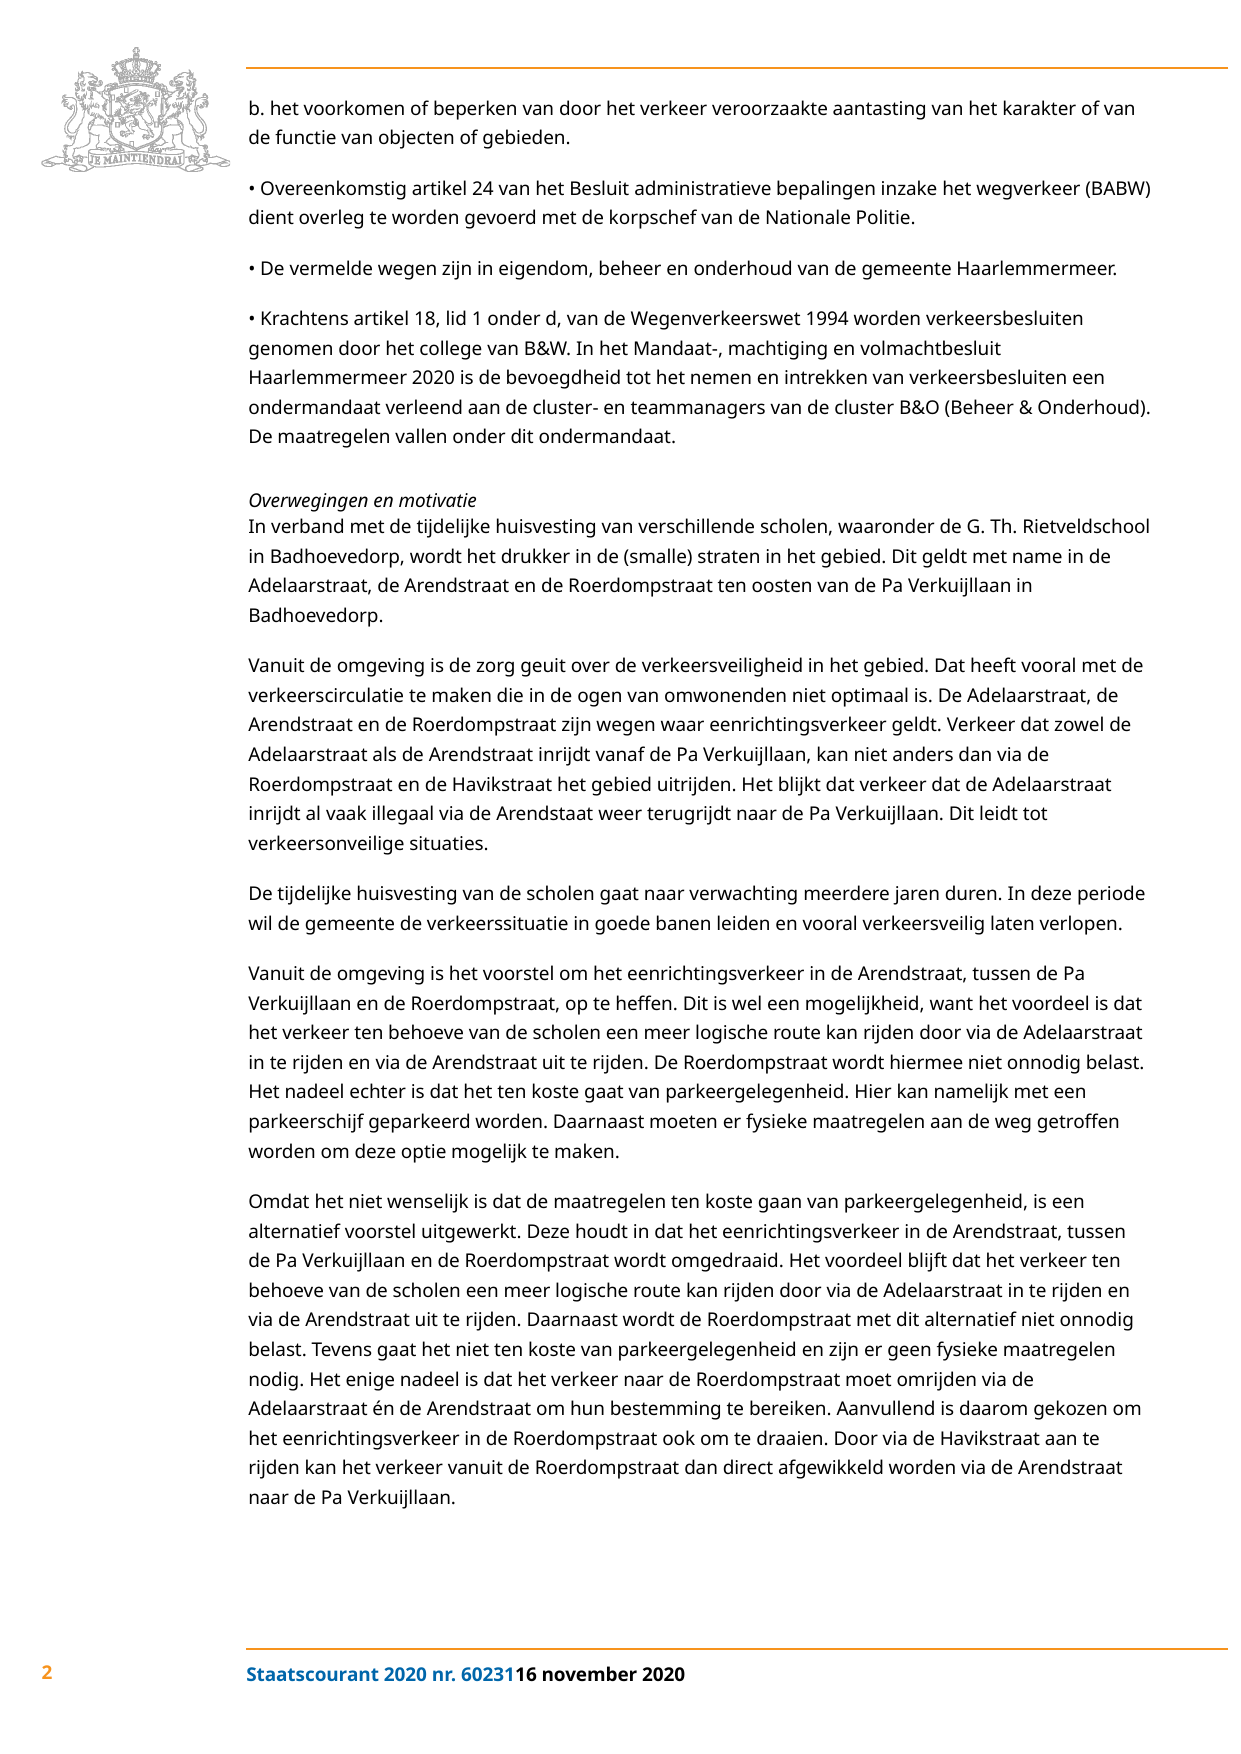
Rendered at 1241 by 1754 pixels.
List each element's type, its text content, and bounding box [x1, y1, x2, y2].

text Vanuit de omgeving is de zorg geuit over de verkeersveiligheid in het gebied. Dat heeft vooral met de verkeerscirculatie te maken die in de ogen van omwonenden niet optimaal is. De Adelaarstraat, de Arendstraat en de Roerdompstraat zijn wegen waar eenrichtingsverkeer geldt. Verkeer dat zowel de Adelaarstraat als de Arendstraat inrijdt vanaf de Pa Verkuijllaan, kan niet anders dan via de Roerdompstraat en de Havikstraat het gebied uitrijden. Het blijkt dat verkeer dat de Adelaarstraat inrijdt al vaak illegaal via de Arendstaat weer terugrijdt naar de Pa Verkuijllaan. Dit leidt tot verkeersonveilige situaties. [248, 652, 1152, 856]
text Omdat het niet wenselijk is dat de maatregelen ten koste gaan van parkeergelegenheid, is een alternatief voorstel uitgewerkt. Deze houdt in dat het eenrichtingsverkeer in de Arendstraat, tussen de Pa Verkuijllaan en de Roerdompstraat wordt omgedraaid. Het voordeel blijft dat het verkeer ten behoeve van de scholen een meer logische route kan rijden door via de Adelaarstraat in te rijden en via de Arendstraat uit te rijden. Daarnaast wordt de Roerdompstraat met dit alternatief niet onnodig belast. Tevens gaat het niet ten koste van parkeergelegenheid en zijn er geen fysieke maatregelen nodig. Het enige nadeel is dat het verkeer naar de Roerdompstraat moet omrijden via de Adelaarstraat én de Arendstraat om hun bestemming te bereiken. Aanvullend is daarom gekozen om het eenrichtingsverkeer in de Roerdompstraat ook om te draaien. Door via de Havikstraat aan te rijden kan het verkeer vanuit de Roerdompstraat dan direct afgewikkeld worden via de Arendstraat naar de Pa Verkuijllaan. [248, 1188, 1152, 1510]
text In verband met de tijdelijke huisvesting van verschillende scholen, waaronder de G. Th. Rietveldschool in Badhoevedorp, wordt het drukker in de (smalle) straten in het gebied. Dit geldt met name in de Adelaarstraat, de Arendstraat en de Roerdompstraat ten oosten van de Pa Verkuijllaan in Badhoevedorp. [248, 513, 1152, 628]
text De tijdelijke huisvesting van de scholen gaat naar verwachting meerdere jaren duren. In deze periode wil de gemeente de verkeerssituatie in goede banen leiden en vooral verkeersveilig laten verlopen. [248, 880, 1152, 936]
text • De vermelde wegen zijn in eigendom, beheer en onderhoud van de gemeente Haarlemmermeer. [248, 255, 1152, 281]
text • Krachtens artikel 18, lid 1 onder d, van de Wegenverkeerswet 1994 worden verkeersbesluiten genomen door het college van B&W. In het Mandaat-, machtiging en volmachtbesluit Haarlemmermeer 2020 is de bevoegdheid tot het nemen en intrekken van verkeersbesluiten een ondermandaat verleend aan de cluster- en teammanagers van de cluster B&O (Beheer & Onderhoud). De maatregelen vallen onder dit ondermandaat. [248, 305, 1152, 449]
text • Overeenkomstig artikel 24 van het Besluit administratieve bepalingen inzake het wegverkeer (BABW) dient overleg te worden gevoerd met de korpschef van de Nationale Politie. [248, 175, 1152, 230]
picture [41, 47, 231, 172]
text Vanuit de omgeving is het voorstel om het eenrichtingsverkeer in de Arendstraat, tussen de Pa Verkuijllaan en de Roerdompstraat, op te heffen. Dit is wel een mogelijkheid, want het voordeel is dat het verkeer ten behoeve van de scholen een meer logische route kan rijden door via de Adelaarstraat in te rijden en via de Arendstraat uit te rijden. De Roerdompstraat wordt hiermee niet onnodig belast. Het nadeel echter is dat het ten koste gaat van parkeergelegenheid. Hier kan namelijk met een parkeerschijf geparkeerd worden. Daarnaast moeten er fysieke maatregelen aan de weg getroffen worden om deze optie mogelijk te maken. [248, 960, 1152, 1163]
text Overwegingen en motivatie [248, 487, 1152, 513]
text b. het voorkomen of beperken van door het verkeer veroorzaakte aantasting van het karakter of van de functie van objecten of gebieden. [248, 95, 1152, 150]
